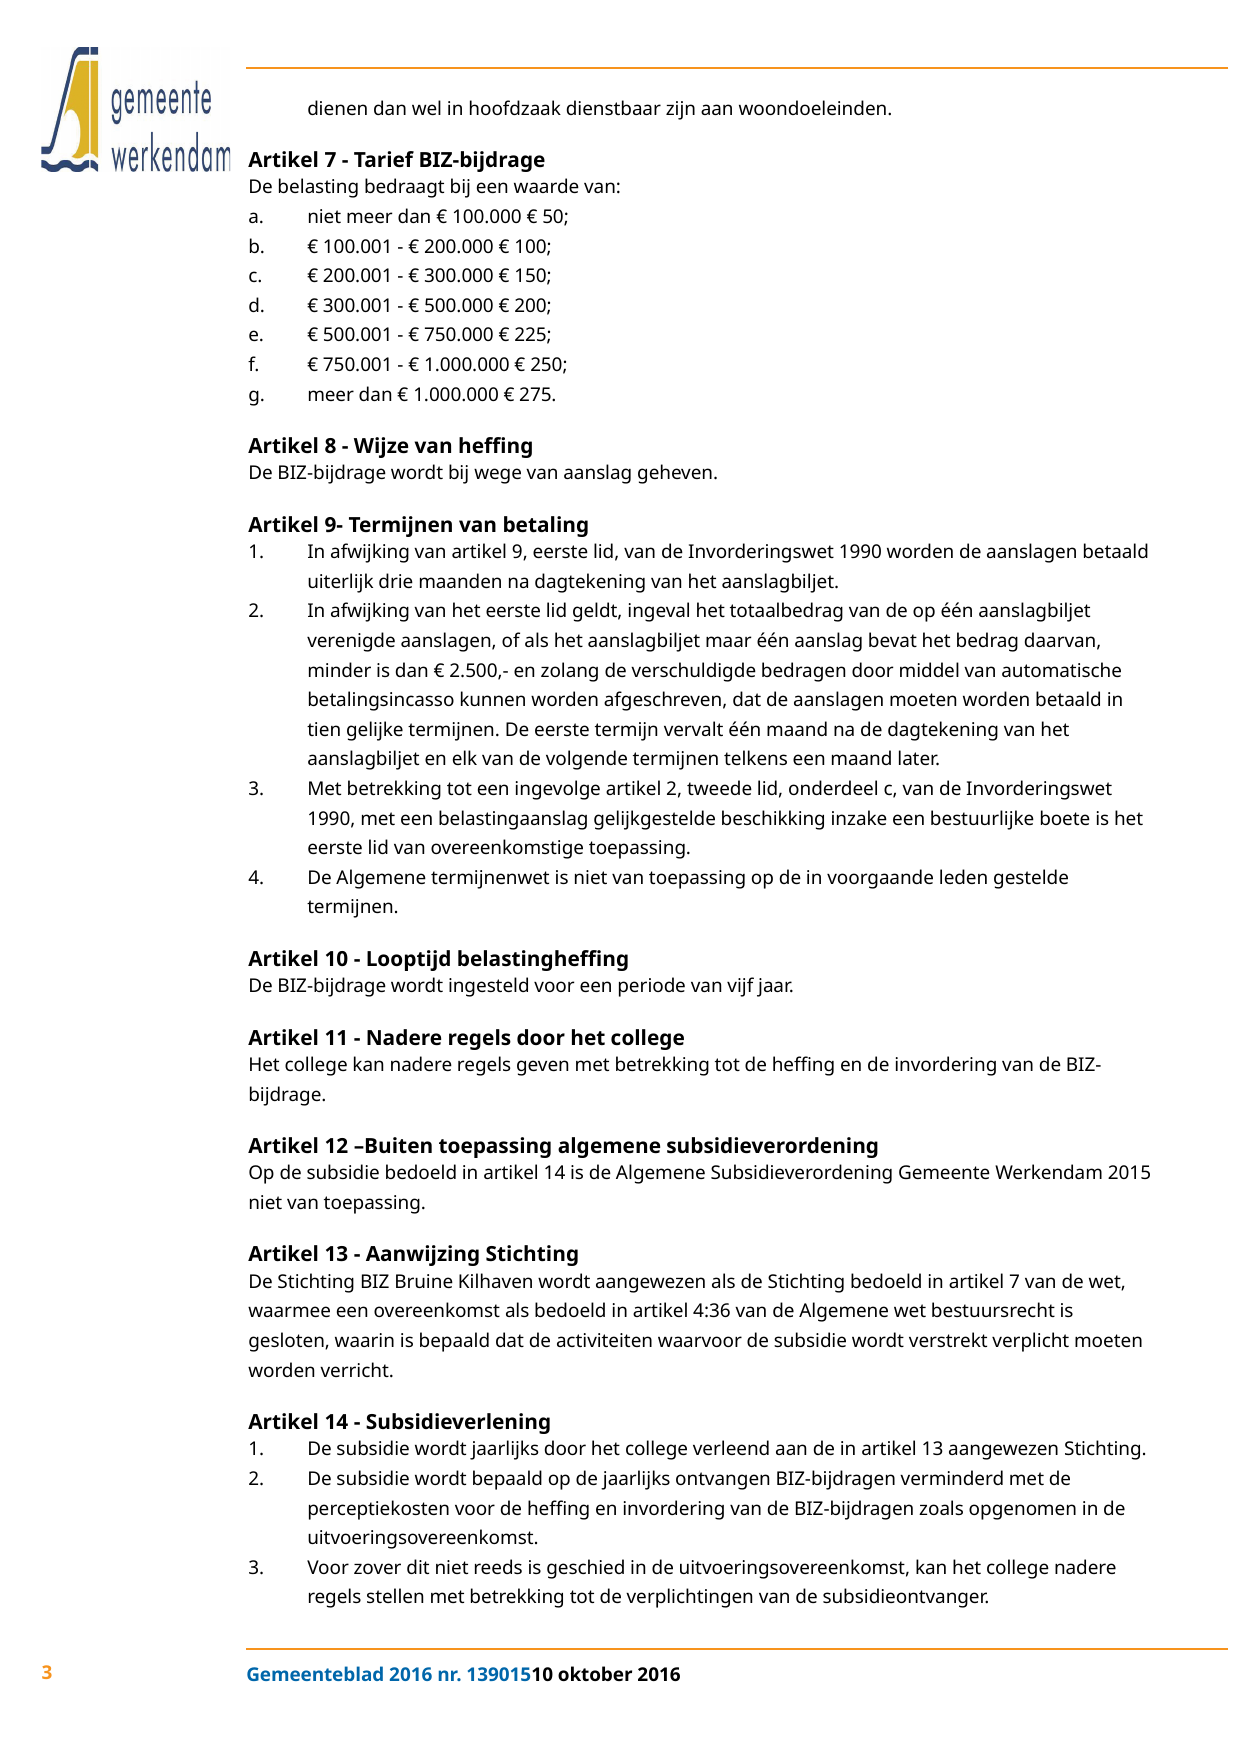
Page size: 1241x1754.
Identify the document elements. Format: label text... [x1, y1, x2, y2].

list € 750.001 - € 1.000.000 € 250; [248, 351, 1152, 377]
list meer dan € 1.000.000 € 275. [248, 381, 1152, 406]
list € 500.001 - € 750.000 € 225; [248, 322, 1152, 347]
list Met betrekking tot een ingevolge artikel 2, tweede lid, onderdeel c, van de Invorderingswet 1990, met een belastingaanslag gelijkgestelde beschikking inzake een bestuurlijke boete is het eerste lid van overeenkomstige toepassing. [248, 775, 1152, 860]
list € 100.001 - € 200.000 € 100; [248, 233, 1152, 258]
text Artikel 13 - Aanwijzing Stichting [248, 1239, 1152, 1268]
list In afwijking van het eerste lid geldt, ingeval het totaalbedrag van de op één aanslagbiljet verenigde aanslagen, of als het aanslagbiljet maar één aanslag bevat het bedrag daarvan, minder is dan € 2.500,- en zolang de verschuldigde bedragen door middel van automatische betalingsincasso kunnen worden afgeschreven, dat de aanslagen moeten worden betaald in tien gelijke termijnen. De eerste termijn vervalt één maand na de dagtekening van het aanslagbiljet en elk van de volgende termijnen telkens een maand later. [248, 598, 1152, 771]
list De Algemene termijnenwet is niet van toepassing op de in voorgaande leden gestelde termijnen. [248, 864, 1152, 919]
text Het college kan nadere regels geven met betrekking tot de heffing en de invordering van de BIZ-bijdrage. [248, 1051, 1152, 1106]
list De subsidie wordt jaarlijks door het college verleend aan de in artikel 13 aangewezen Stichting. [248, 1436, 1152, 1461]
list De subsidie wordt bepaald op de jaarlijks ontvangen BIZ-bijdragen verminderd met de perceptiekosten voor de heffing en invordering van de BIZ-bijdragen zoals opgenomen in de uitvoeringsovereenkomst. [248, 1465, 1152, 1550]
picture [41, 47, 231, 172]
text De Stichting BIZ Bruine Kilhaven wordt aangewezen als de Stichting bedoeld in artikel 7 van de wet, waarmee een overeenkomst als bedoeld in artikel 4:36 van de Algemene wet bestuursrecht is gesloten, waarin is bepaald dat de activiteiten waarvoor de subsidie wordt verstrekt verplicht moeten worden verricht. [248, 1268, 1152, 1382]
text Artikel 11 - Nadere regels door het college [248, 1023, 1152, 1051]
text Artikel 12 –Buiten toepassing algemene subsidieverordening [248, 1131, 1152, 1159]
text Op de subsidie bedoeld in artikel 14 is de Algemene Subsidieverordening Gemeente Werkendam 2015 niet van toepassing. [248, 1159, 1152, 1215]
text Artikel 7 - Tarief BIZ-bijdrage [248, 145, 1152, 174]
list Voor zover dit niet reeds is geschied in de uitvoeringsovereenkomst, kan het college nadere regels stellen met betrekking tot de verplichtingen van de subsidieontvanger. [248, 1554, 1152, 1609]
list € 300.001 - € 500.000 € 200; [248, 292, 1152, 318]
text De BIZ-bijdrage wordt bij wege van aanslag geheven. [248, 459, 1152, 485]
list € 200.001 - € 300.000 € 150; [248, 262, 1152, 288]
text Artikel 9- Termijnen van betaling [248, 510, 1152, 538]
list In afwijking van artikel 9, eerste lid, van de Invorderingswet 1990 worden de aanslagen betaald uiterlijk drie maanden na dagtekening van het aanslagbiljet. [248, 538, 1152, 594]
list niet meer dan € 100.000 € 50; [248, 203, 1152, 229]
text Artikel 14 - Subsidieverlening [248, 1407, 1152, 1436]
text Artikel 8 - Wijze van heffing [248, 431, 1152, 459]
list dienen dan wel in hoofdzaak dienstbaar zijn aan woondoeleinden. [248, 95, 1152, 121]
text De belasting bedraagt bij een waarde van: [248, 174, 1152, 199]
text Artikel 10 - Looptijd belastingheffing [248, 944, 1152, 972]
text De BIZ-bijdrage wordt ingesteld voor een periode van vijf jaar. [248, 972, 1152, 998]
